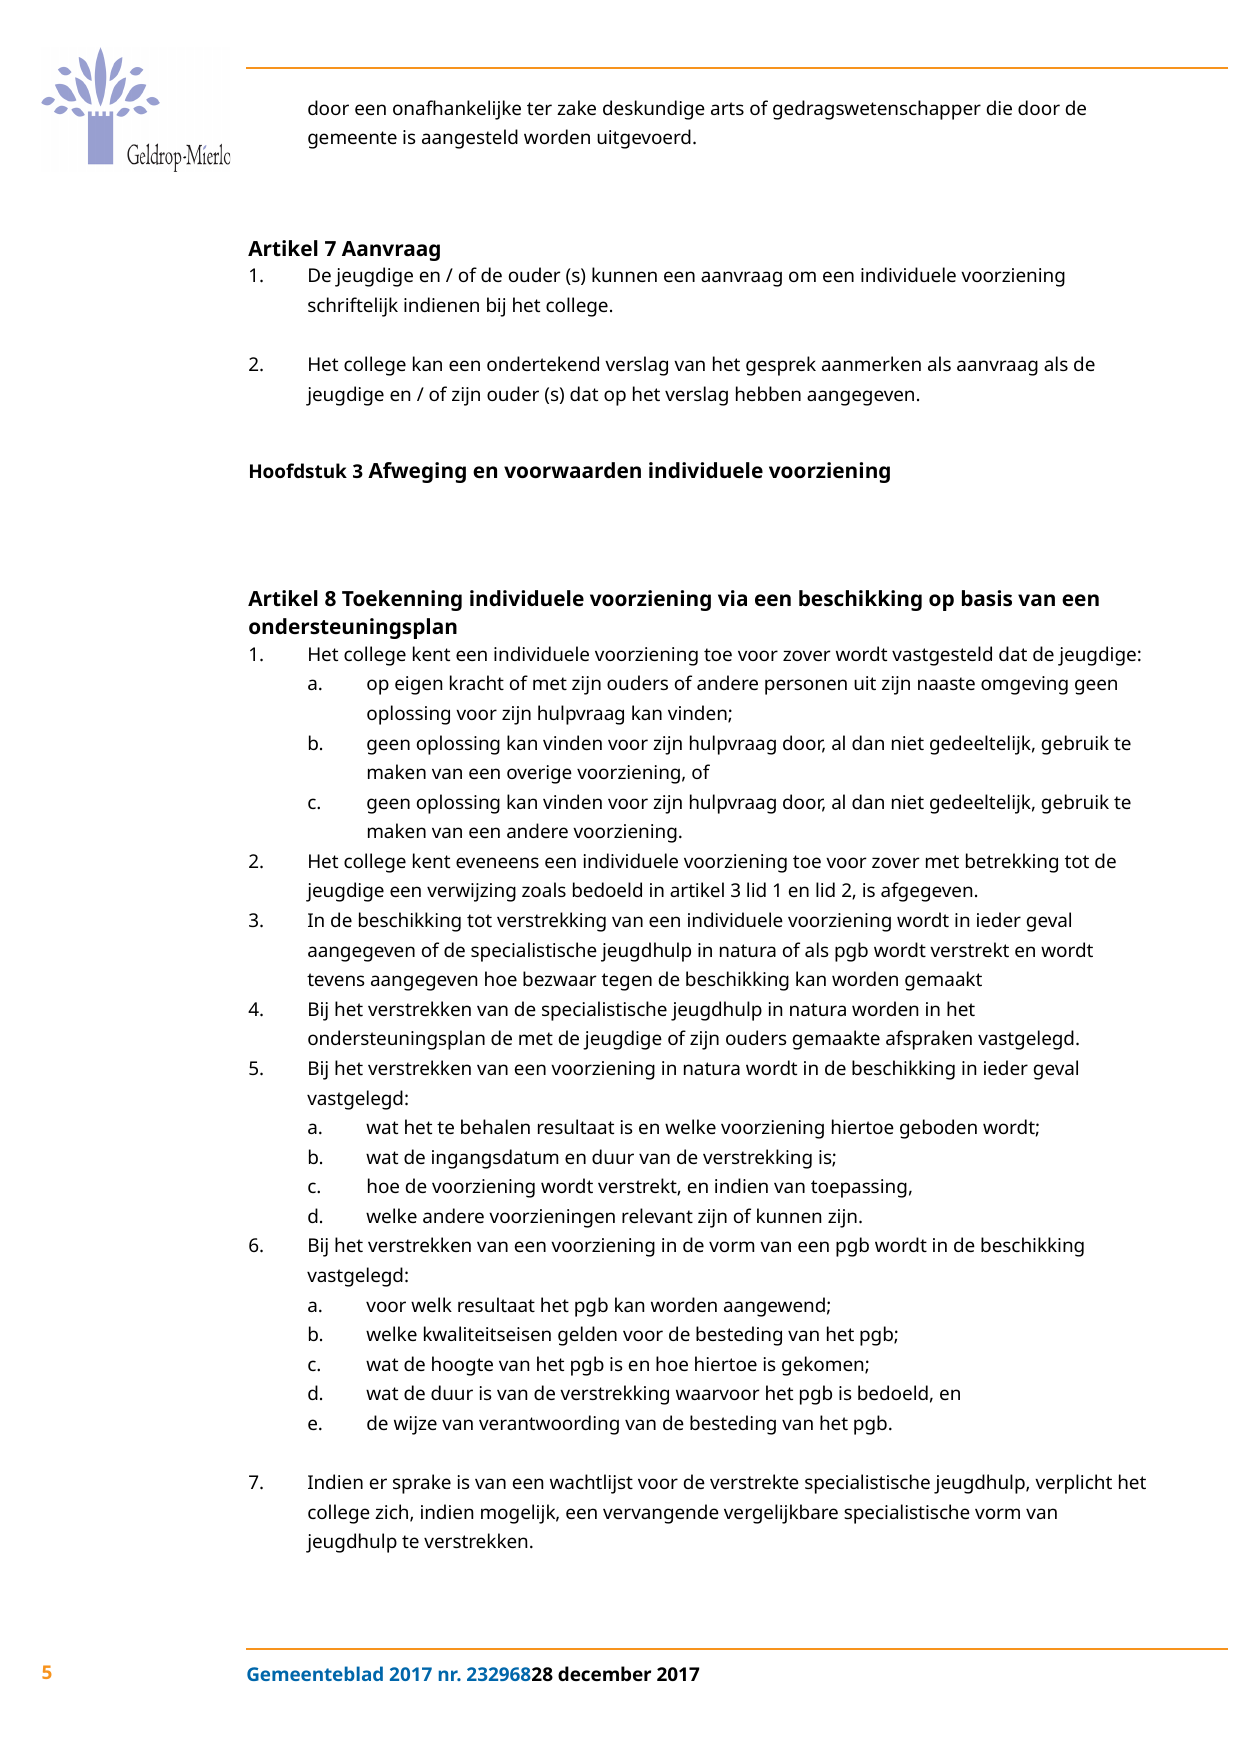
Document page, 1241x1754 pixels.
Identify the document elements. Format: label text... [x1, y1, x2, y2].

picture [41, 47, 231, 172]
list wat de duur is van de verstrekking waarvoor het pgb is bedoeld, en [307, 1381, 1152, 1406]
list welke kwaliteitseisen gelden voor de besteding van het pgb; [307, 1321, 1152, 1347]
list de wijze van verantwoording van de besteding van het pgb. [307, 1410, 1152, 1436]
list door een onafhankelijke ter zake deskundige arts of gedragswetenschapper die door de gemeente is aangesteld worden uitgevoerd. [248, 95, 1152, 150]
list De jeugdige en / of de ouder (s) kunnen een aanvraag om een individuele voorziening schriftelijk indienen bij het college. [248, 262, 1152, 318]
list geen oplossing kan vinden voor zijn hulpvraag door, al dan niet gedeeltelijk, gebruik te maken van een andere voorziening. [307, 789, 1152, 844]
text Hoofdstuk 3 Afweging en voorwaarden individuele voorziening [248, 456, 1152, 484]
list Het college kan een ondertekend verslag van het gesprek aanmerken als aanvraag als de jeugdige en / of zijn ouder (s) dat op het verslag hebben aangegeven. [248, 351, 1152, 406]
text Artikel 7 Aanvraag [248, 234, 1152, 262]
list geen oplossing kan vinden voor zijn hulpvraag door, al dan niet gedeeltelijk, gebruik te maken van een overige voorziening, of [307, 730, 1152, 785]
list Het college kent eveneens een individuele voorziening toe voor zover met betrekking tot de jeugdige een verwijzing zoals bedoeld in artikel 3 lid 1 en lid 2, is afgegeven. [248, 848, 1152, 903]
list Bij het verstrekken van een voorziening in natura wordt in de beschikking in ieder geval vastgelegd: [248, 1055, 1152, 1110]
list wat de ingangsdatum en duur van de verstrekking is; [307, 1144, 1152, 1169]
text Artikel 8 Toekenning individuele voorziening via een beschikking op basis van een ondersteuningsplan [248, 584, 1152, 641]
list wat de hoogte van het pgb is en hoe hiertoe is gekomen; [307, 1351, 1152, 1377]
list In de beschikking tot verstrekking van een individuele voorziening wordt in ieder geval aangegeven of de specialistische jeugdhulp in natura of als pgb wordt verstrekt en wordt tevens aangegeven hoe bezwaar tegen de beschikking kan worden gemaakt [248, 907, 1152, 992]
list hoe de voorziening wordt verstrekt, en indien van toepassing, [307, 1173, 1152, 1199]
list op eigen kracht of met zijn ouders of andere personen uit zijn naaste omgeving geen oplossing voor zijn hulpvraag kan vinden; [307, 671, 1152, 726]
list Bij het verstrekken van een voorziening in de vorm van een pgb wordt in de beschikking vastgelegd: [248, 1233, 1152, 1288]
list voor welk resultaat het pgb kan worden aangewend; [307, 1292, 1152, 1317]
list Bij het verstrekken van de specialistische jeugdhulp in natura worden in het ondersteuningsplan de met de jeugdige of zijn ouders gemaakte afspraken vastgelegd. [248, 996, 1152, 1051]
list wat het te behalen resultaat is en welke voorziening hiertoe geboden wordt; [307, 1114, 1152, 1140]
list Het college kent een individuele voorziening toe voor zover wordt vastgesteld dat de jeugdige: [248, 641, 1152, 667]
list Indien er sprake is van een wachtlijst voor de verstrekte specialistische jeugdhulp, verplicht het college zich, indien mogelijk, een vervangende vergelijkbare specialistische vorm van jeugdhulp te verstrekken. [248, 1469, 1152, 1554]
list welke andere voorzieningen relevant zijn of kunnen zijn. [307, 1203, 1152, 1229]
